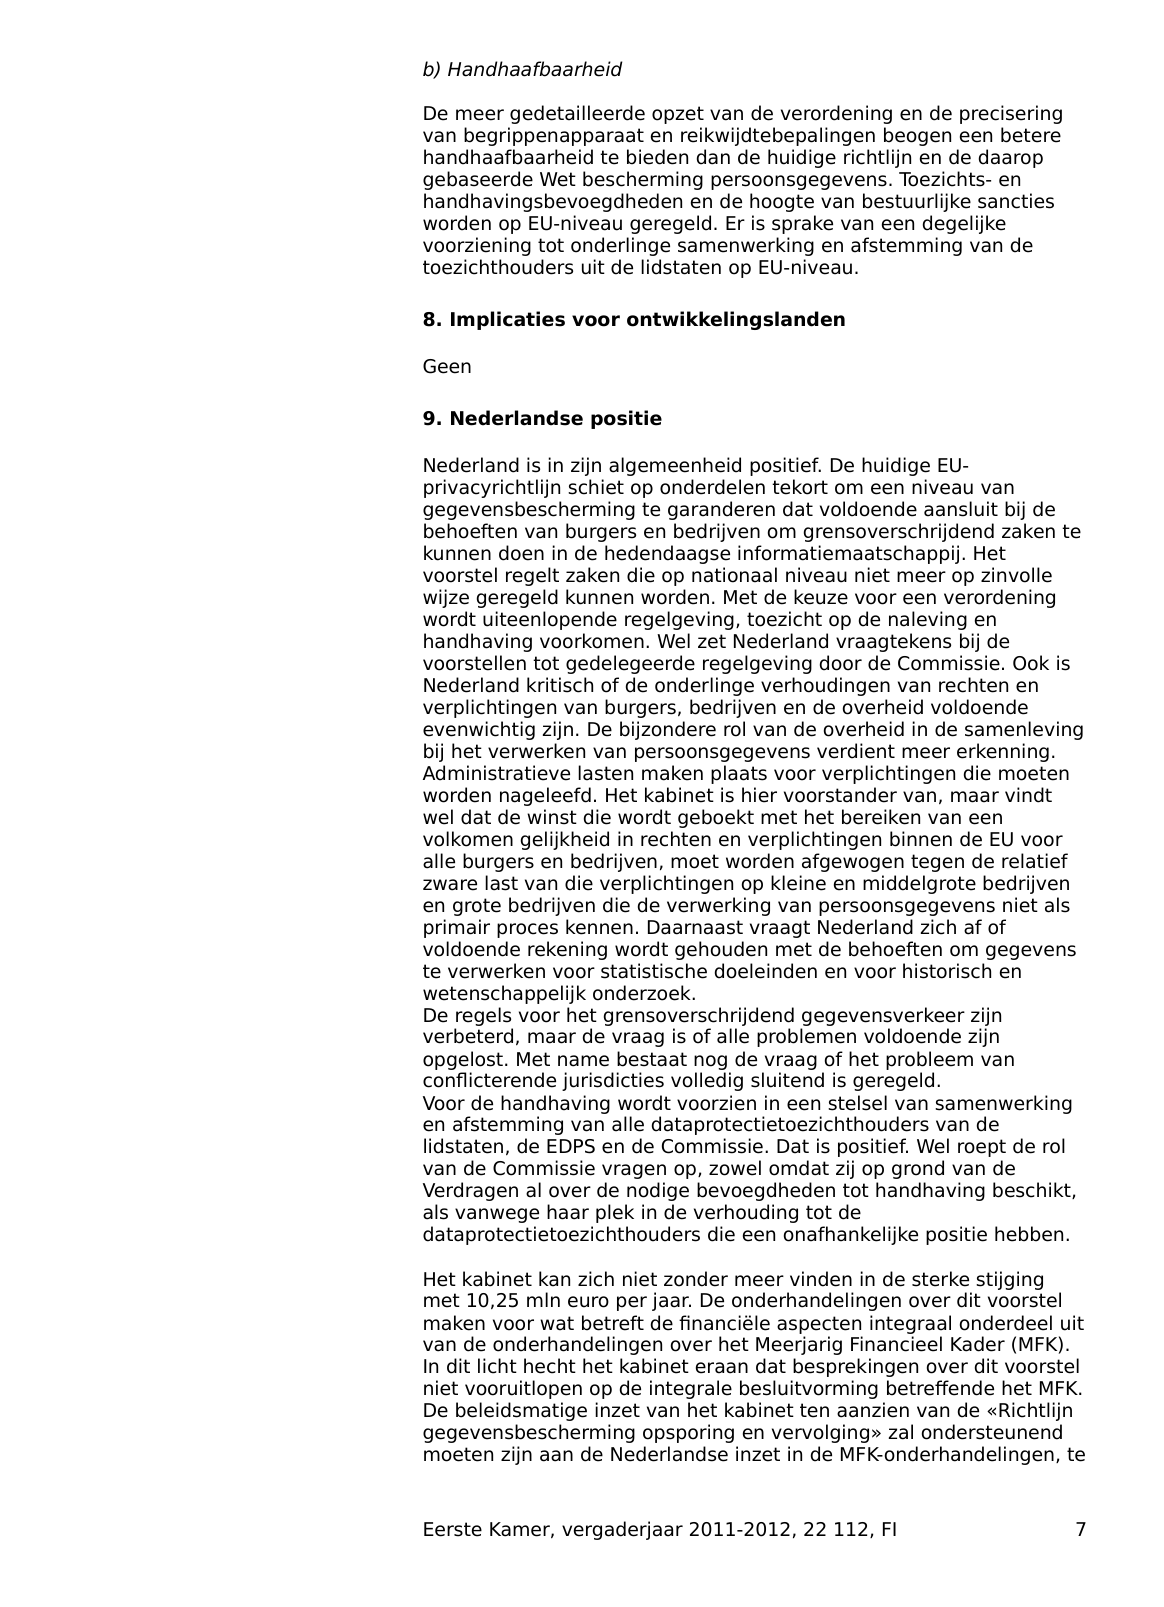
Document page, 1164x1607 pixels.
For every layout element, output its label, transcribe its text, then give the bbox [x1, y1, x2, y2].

text Nederland is in zijn algemeenheid positief. De huidige EU-privacyrichtlijn schiet op onderdelen tekort om een niveau van gegevensbescherming te garanderen dat voldoende aansluit bij de behoeften van burgers en bedrijven om grensoverschrijdend zaken te kunnen doen in de hedendaagse informatiemaatschappij. Het voorstel regelt zaken die op nationaal niveau niet meer op zinvolle wijze geregeld kunnen worden. Met de keuze voor een verordening wordt uiteenlopende regelgeving, toezicht op de naleving en handhaving voorkomen. Wel zet Nederland vraagtekens bij de voorstellen tot gedelegeerde regelgeving door de Commissie. Ook is Nederland kritisch of de onderlinge verhoudingen van rechten en verplichtingen van burgers, bedrijven en de overheid voldoende evenwichtig zijn. De bijzondere rol van de overheid in de samenleving bij het verwerken van persoonsgegevens verdient meer erkenning. [422, 455, 1087, 763]
subtitle b) Handhaafbaarheid [422, 59, 1087, 81]
text De regels voor het grensoverschrijdend gegevensverkeer zijn verbeterd, maar de vraag is of alle problemen voldoende zijn opgelost. Met name bestaat nog de vraag of het probleem van conflicterende jurisdicties volledig sluitend is geregeld. [422, 1004, 1087, 1092]
text Geen [422, 356, 1087, 378]
subtitle 9. Nederlandse positie [422, 408, 1087, 430]
text Voor de handhaving wordt voorzien in een stelsel van samenwerking en afstemming van alle dataprotectietoezichthouders van de lidstaten, de EDPS en de Commissie. Dat is positief. Wel roept de rol van de Commissie vragen op, zowel omdat zij op grond van de Verdragen al over de nodige bevoegdheden tot handhaving beschikt, als vanwege haar plek in de verhouding tot de dataprotectietoezichthouders die een onafhankelijke positie hebben. [422, 1092, 1087, 1246]
text De meer gedetailleerde opzet van de verordening en de precisering van begrippenapparaat en reikwijdtebepalingen beogen een betere handhaafbaarheid te bieden dan de huidige richtlijn en de daarop gebaseerde Wet bescherming persoonsgegevens. Toezichts- en handhavingsbevoegdheden en de hoogte van bestuurlijke sancties worden op EU-niveau geregeld. Er is sprake van een degelijke voorziening tot onderlinge samenwerking en afstemming van de toezichthouders uit de lidstaten op EU-niveau. [422, 103, 1087, 279]
text Het kabinet kan zich niet zonder meer vinden in de sterke stijging met 10,25 mln euro per jaar. De onderhandelingen over dit voorstel maken voor wat betreft de financiële aspecten integraal onderdeel uit van de onderhandelingen over het Meerjarig Financieel Kader (MFK). In dit licht hecht het kabinet eraan dat besprekingen over dit voorstel niet vooruitlopen op de integrale besluitvorming betreffende het MFK. De beleidsmatige inzet van het kabinet ten aanzien van de «Richtlijn gegevensbescherming opsporing en vervolging» zal ondersteunend moeten zijn aan de Nederlandse inzet in de MFK-onderhandelingen, te [422, 1268, 1087, 1466]
text Administratieve lasten maken plaats voor verplichtingen die moeten worden nageleefd. Het kabinet is hier voorstander van, maar vindt wel dat de winst die wordt geboekt met het bereiken van een volkomen gelijkheid in rechten en verplichtingen binnen de EU voor alle burgers en bedrijven, moet worden afgewogen tegen de relatief zware last van die verplichtingen op kleine en middelgrote bedrijven en grote bedrijven die de verwerking van persoonsgegevens niet als primair proces kennen. Daarnaast vraagt Nederland zich af of voldoende rekening wordt gehouden met de behoeften om gegevens te verwerken voor statistische doeleinden en voor historisch en wetenschappelijk onderzoek. [422, 763, 1087, 1004]
subtitle 8. Implicaties voor ontwikkelingslanden [422, 309, 1087, 331]
